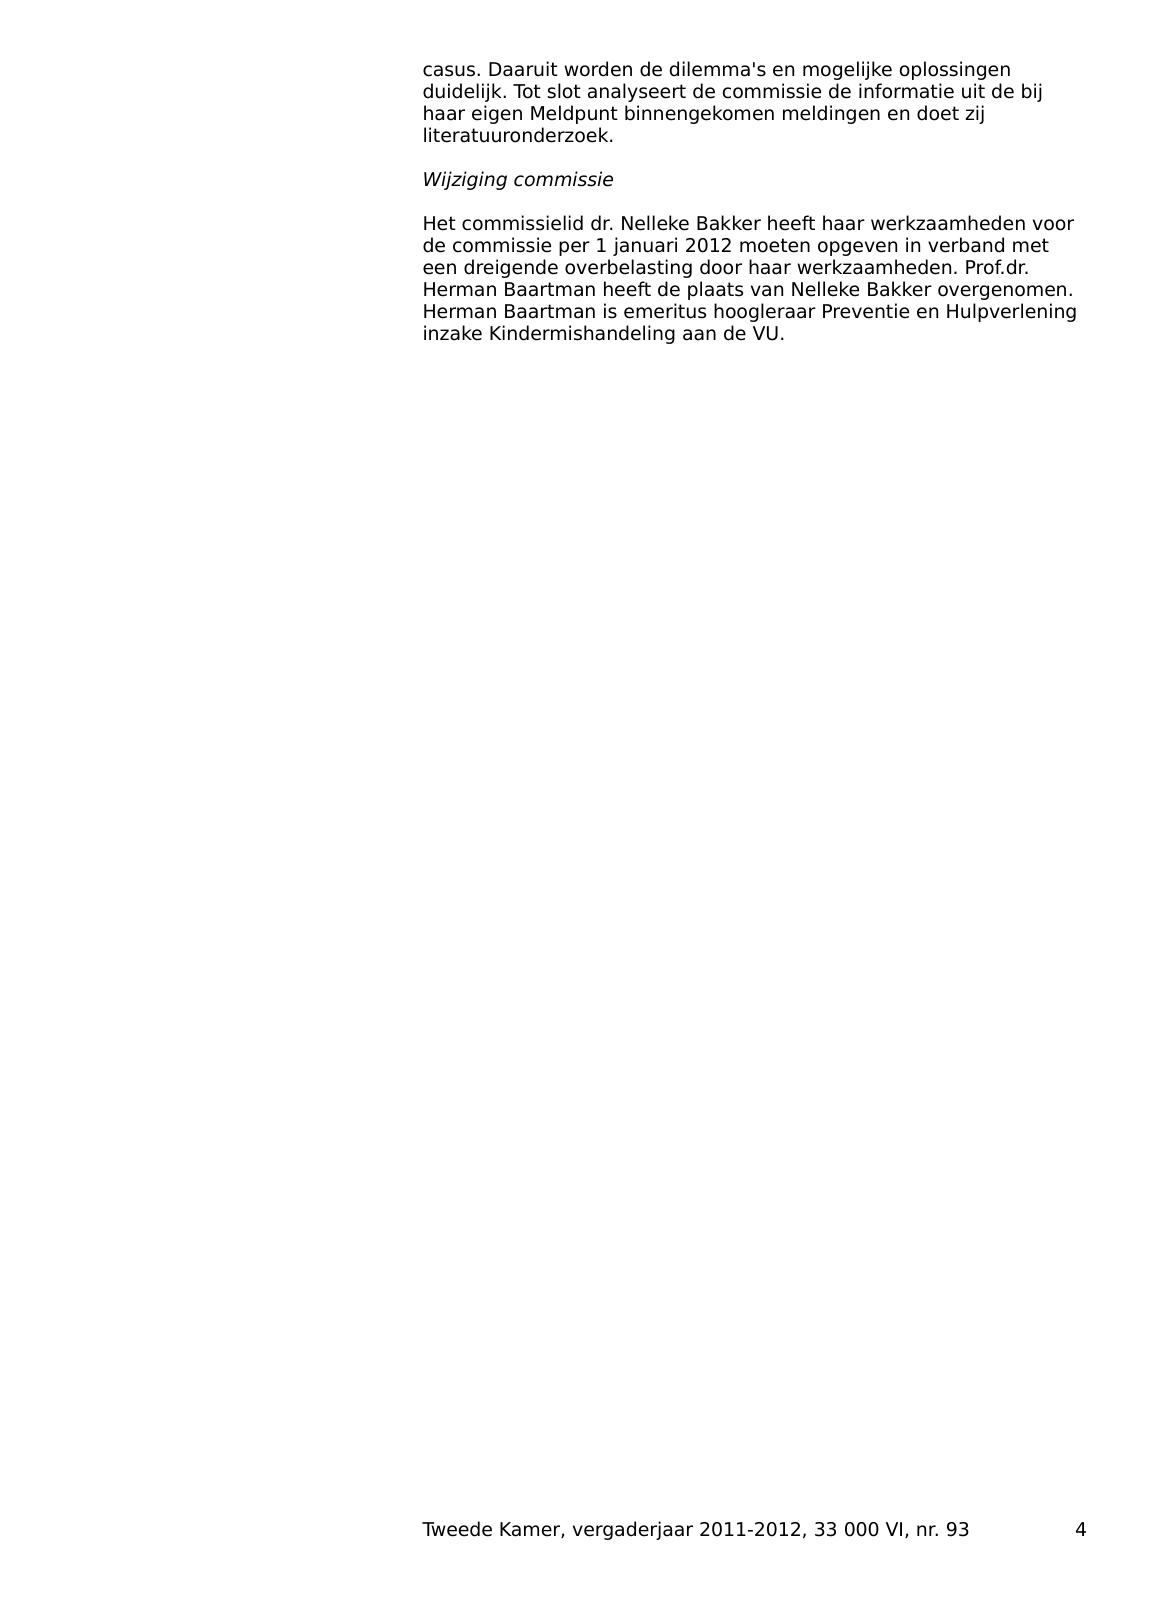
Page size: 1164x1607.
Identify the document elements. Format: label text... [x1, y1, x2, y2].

text Het commissielid dr. Nelleke Bakker heeft haar werkzaamheden voor de commissie per 1 januari 2012 moeten opgeven in verband met een dreigende overbelasting door haar werkzaamheden. Prof.dr. Herman Baartman heeft de plaats van Nelleke Bakker overgenomen. Herman Baartman is emeritus hoogleraar Preventie en Hulpverlening inzake Kindermishandeling aan de VU. [422, 213, 1087, 345]
text casus. Daaruit worden de dilemma's en mogelijke oplossingen duidelijk. Tot slot analyseert de commissie de informatie uit de bij haar eigen Meldpunt binnengekomen meldingen en doet zij literatuuronderzoek. [422, 59, 1087, 147]
subtitle Wijziging commissie [422, 169, 1087, 191]
